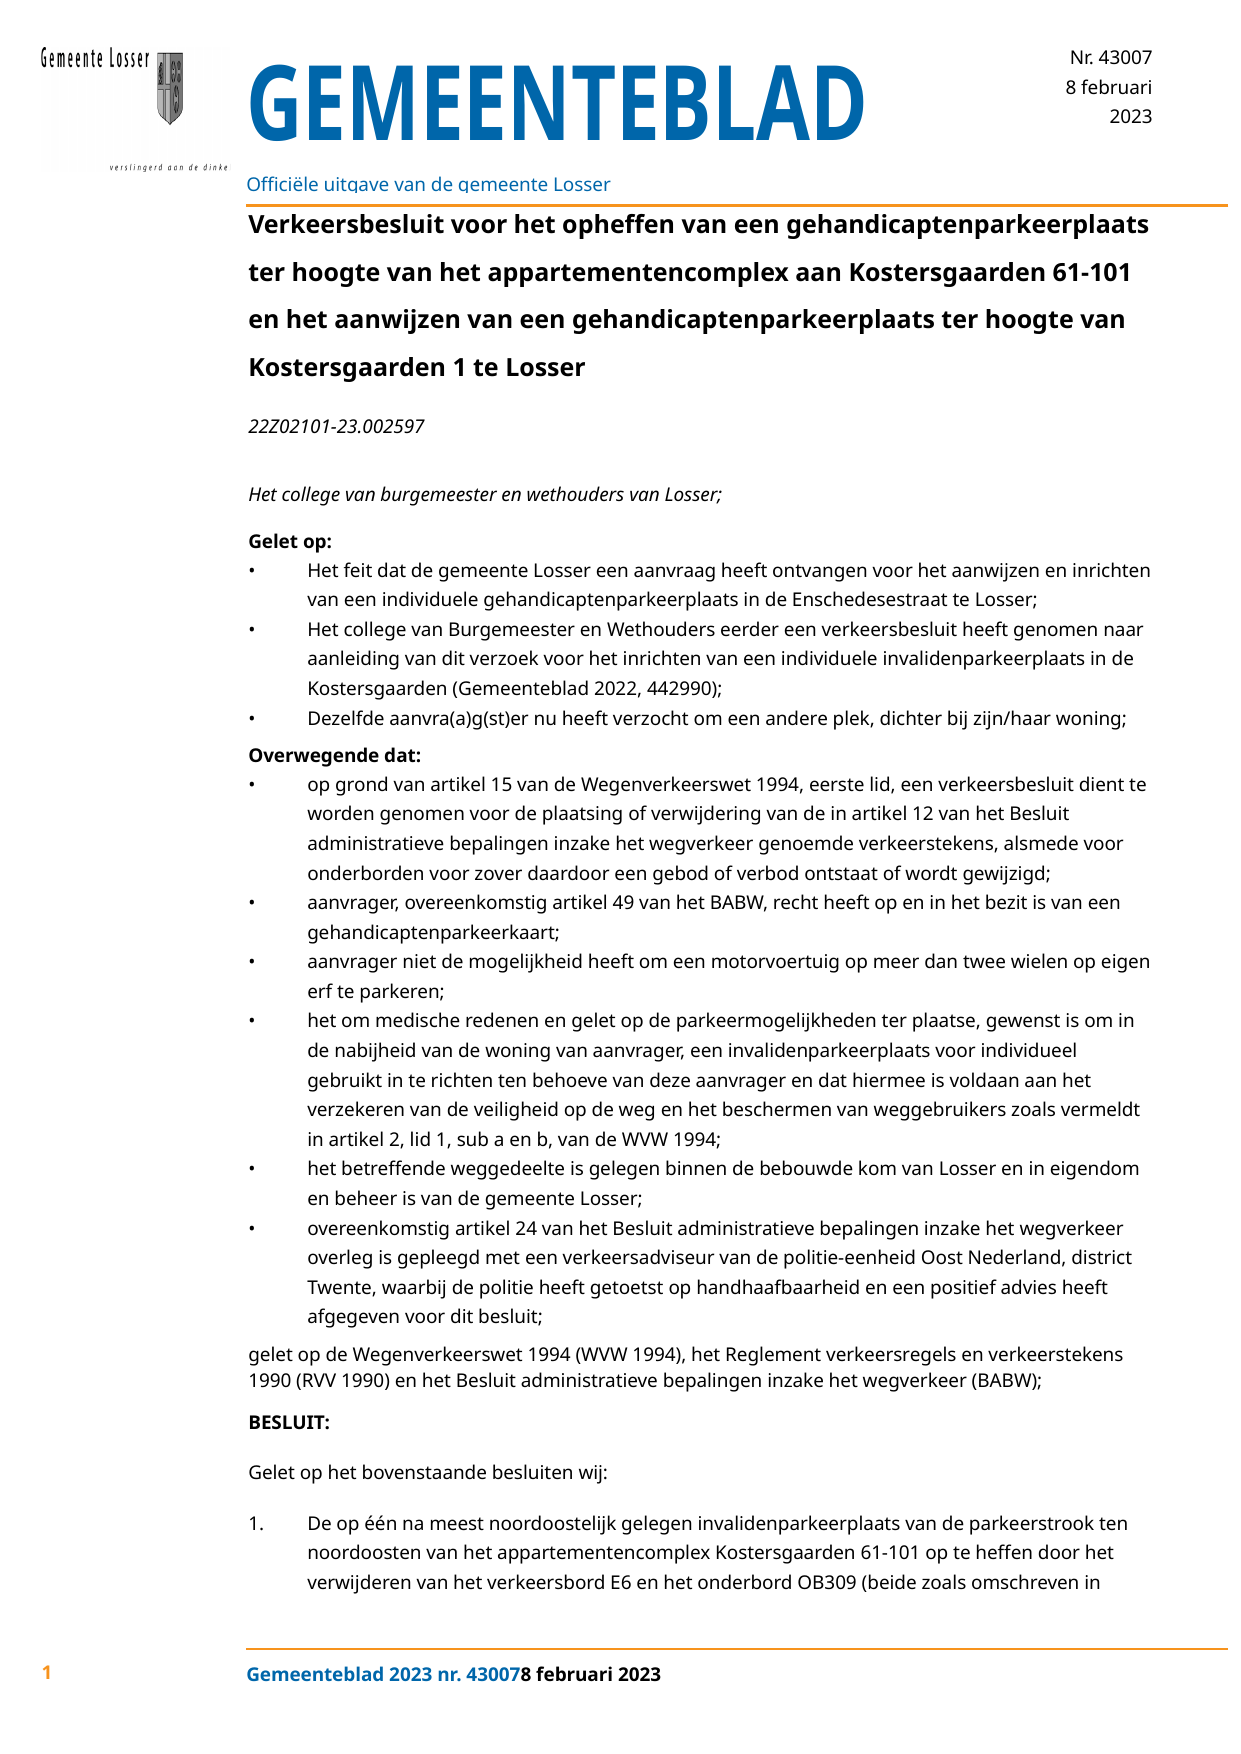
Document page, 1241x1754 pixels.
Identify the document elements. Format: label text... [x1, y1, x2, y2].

text 22Z02101-23.002597 [248, 413, 1152, 439]
list het betreffende weggedeelte is gelegen binnen de bebouwde kom van Losser en in eigendom en beheer is van de gemeente Losser; [248, 1156, 1152, 1211]
text gelet op de Wegenverkeerswet 1994 (WVW 1994), het Reglement verkeersregels en verkeerstekens 1990 (RVV 1990) en het Besluit administratieve bepalingen inzake het wegverkeer (BABW); [248, 1341, 1152, 1393]
list Dezelfde aanvra(a)g(st)er nu heeft verzocht om een andere plek, dichter bij zijn/haar woning; [248, 705, 1152, 730]
list overeenkomstig artikel 24 van het Besluit administratieve bepalingen inzake het wegverkeer overleg is gepleegd met een verkeersadviseur van de politie-eenheid Oost Nederland, district Twente, waarbij de politie heeft getoetst op handhaafbaarheid en een positief advies heeft afgegeven voor dit besluit; [248, 1215, 1152, 1329]
text Gelet op: [248, 528, 1152, 554]
list Het feit dat de gemeente Losser een aanvraag heeft ontvangen voor het aanwijzen en inrichten van een individuele gehandicaptenparkeerplaats in de Enschedesestraat te Losser; [248, 557, 1152, 612]
list aanvrager, overeenkomstig artikel 49 van het BABW, recht heeft op en in het bezit is van een gehandicaptenparkeerkaart; [248, 889, 1152, 944]
list op grond van artikel 15 van de Wegenverkeerswet 1994, eerste lid, een verkeersbesluit dient te worden genomen voor de plaatsing of verwijdering van de in artikel 12 van het Besluit administratieve bepalingen inzake het wegverkeer genoemde verkeerstekens, alsmede voor onderborden voor zover daardoor een gebod of verbod ontstaat of wordt gewijzigd; [248, 771, 1152, 885]
list De op één na meest noordoostelijk gelegen invalidenparkeerplaats van de parkeerstrook ten noordoosten van het appartementencomplex Kostersgaarden 61-101 op te heffen door het verwijderen van het verkeersbord E6 en het onderbord OB309 (beide zoals omschreven in [248, 1510, 1152, 1595]
list aanvrager niet de mogelijkheid heeft om een motorvoertuig op meer dan twee wielen op eigen erf te parkeren; [248, 948, 1152, 1004]
text Overwegende dat: [248, 743, 1152, 768]
text Verkeersbesluit voor het opheffen van een gehandicaptenparkeerplaats ter hoogte van het appartementencomplex aan Kostersgaarden 61-101 en het aanwijzen van een gehandicaptenparkeerplaats ter hoogte van Kostersgaarden 1 te Losser [248, 207, 1152, 384]
list Het college van Burgemeester en Wethouders eerder een verkeersbesluit heeft genomen naar aanleiding van dit verzoek voor het inrichten van een individuele invalidenparkeerplaats in de Kostersgaarden (Gemeenteblad 2022, 442990); [248, 616, 1152, 701]
text Het college van burgemeester en wethouders van Losser; [248, 481, 1152, 507]
list het om medische redenen en gelet op de parkeermogelijkheden ter plaatse, gewenst is om in de nabijheid van de woning van aanvrager, een invalidenparkeerplaats voor individueel gebruikt in te richten ten behoeve van deze aanvrager en dat hiermee is voldaan aan het verzekeren van de veiligheid op de weg en het beschermen van weggebruikers zoals vermeldt in artikel 2, lid 1, sub a en b, van de WVW 1994; [248, 1008, 1152, 1152]
picture [41, 47, 231, 172]
text Gelet op het bovenstaande besluiten wij: [248, 1459, 1152, 1485]
text BESLUIT: [248, 1409, 1152, 1435]
